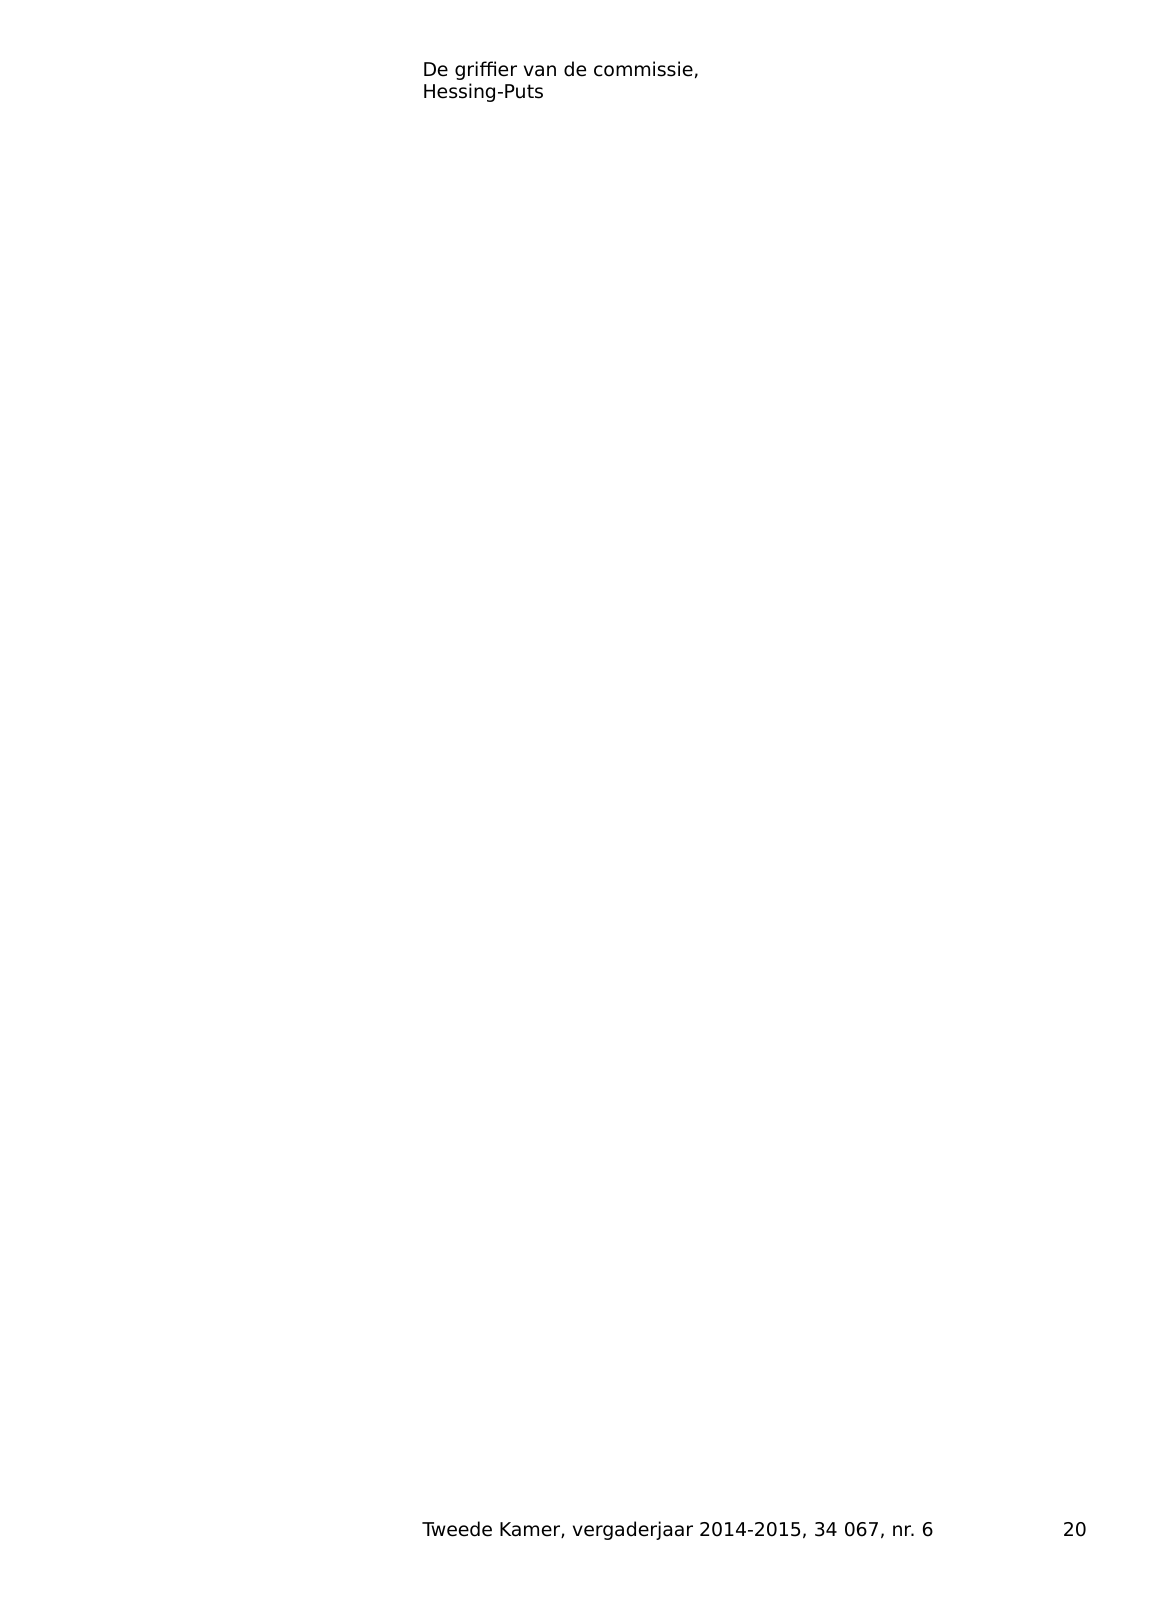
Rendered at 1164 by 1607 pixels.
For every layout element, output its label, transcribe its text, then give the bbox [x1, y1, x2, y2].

text De griffier van de commissie, Hessing-Puts [422, 59, 1087, 103]
